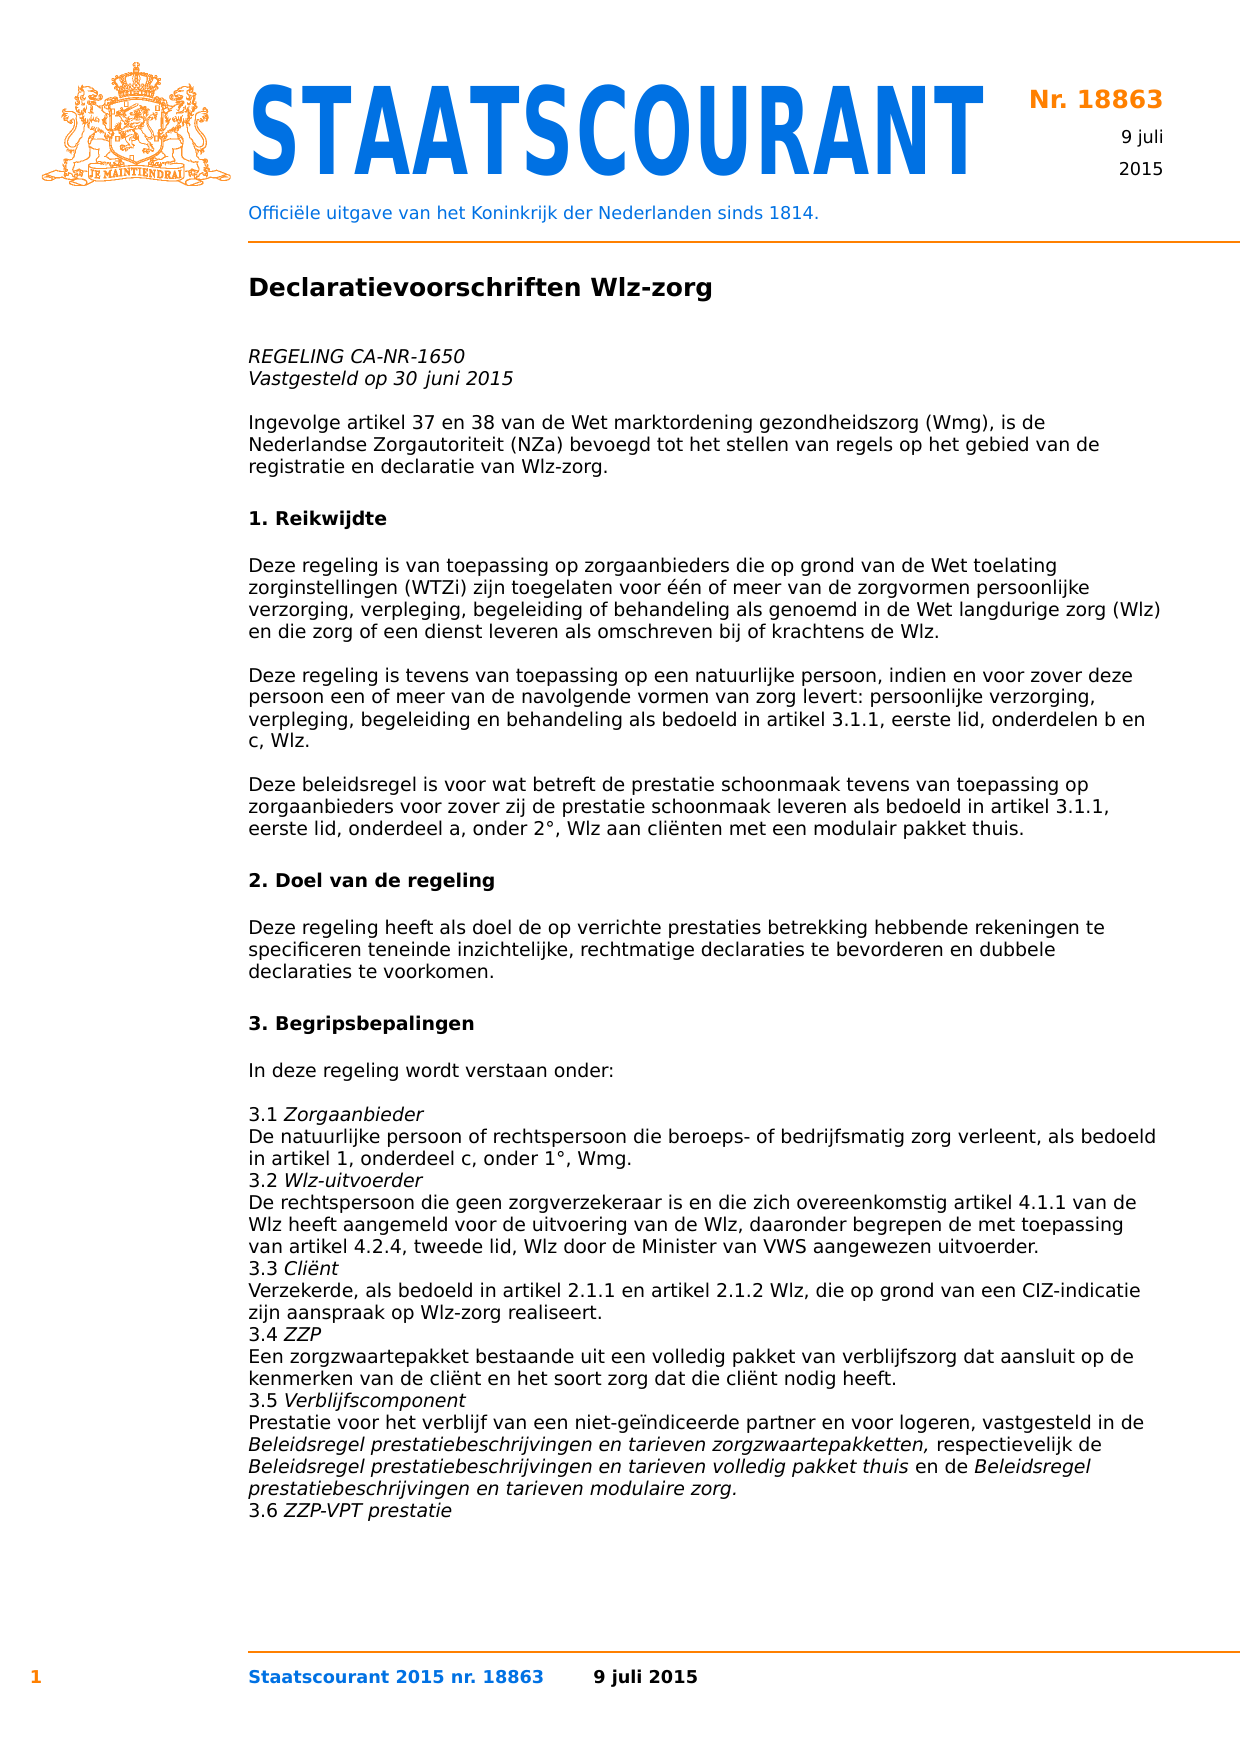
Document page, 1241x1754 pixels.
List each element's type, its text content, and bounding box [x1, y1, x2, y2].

text REGELING CA-NR-1650 [248, 346, 1163, 368]
table_header [25, 62, 248, 241]
text 3.2 Wlz-uitvoerder [248, 1170, 1163, 1192]
text Deze regeling heeft als doel de op verrichte prestaties betrekking hebbende rekeningen te specificeren teneinde inzichtelijke, rechtmatige declaraties te bevorderen en dubbele declaraties te voorkomen. [248, 917, 1163, 983]
text 3.3 Cliënt [248, 1258, 1163, 1280]
text De rechtspersoon die geen zorgverzekeraar is en die zich overeenkomstig artikel 4.1.1 van de Wlz heeft aangemeld voor de uitvoering van de Wlz, daaronder begrepen de met toepassing van artikel 4.2.4, tweede lid, Wlz door de Minister van VWS aangewezen uitvoerder. [248, 1192, 1163, 1258]
subtitle Declaratievoorschriften Wlz-zorg [248, 273, 1163, 302]
text Ingevolge artikel 37 en 38 van de Wet marktordening gezondheidszorg (Wmg), is de Nederlandse Zorgautoriteit (NZa) bevoegd tot het stellen van regels op het gebied van de registratie en declaratie van Wlz-zorg. [248, 412, 1163, 478]
text Deze regeling is tevens van toepassing op een natuurlijke persoon, indien en voor zover deze persoon een of meer van de navolgende vormen van zorg levert: persoonlijke verzorging, verpleging, begeleiding en behandeling als bedoeld in artikel 3.1.1, eerste lid, onderdelen b en c, Wlz. [248, 664, 1163, 752]
subtitle 3. Begripsbepalingen [248, 1013, 1163, 1035]
text Deze regeling is van toepassing op zorgaanbieders die op grond van de Wet toelating zorginstellingen (WTZi) zijn toegelaten voor één of meer van de zorgvormen persoonlijke verzorging, verpleging, begeleiding of behandeling als genoemd in de Wet langdurige zorg (Wlz) en die zorg of een dienst leveren als omschreven bij of krachtens de Wlz. [248, 555, 1163, 643]
text Een zorgzwaartepakket bestaande uit een volledig pakket van verblijfszorg dat aansluit op de kenmerken van de cliënt en het soort zorg dat die cliënt nodig heeft. [248, 1346, 1163, 1390]
text Deze beleidsregel is voor wat betreft de prestatie schoonmaak tevens van toepassing op zorgaanbieders voor zover zij de prestatie schoonmaak leveren als bedoeld in artikel 3.1.1, eerste lid, onderdeel a, onder 2°, Wlz aan cliënten met een modulair pakket thuis. [248, 774, 1163, 840]
text 3.4 ZZP [248, 1324, 1163, 1346]
table_cell Officiële uitgave van het Koninkrijk der Nederlanden sinds 1814. [248, 203, 1240, 241]
subtitle 1. Reikwijdte [248, 508, 1163, 530]
text Prestatie voor het verblijf van een niet-geïndiceerde partner en voor logeren, vastgesteld in de Beleidsregel prestatiebeschrijvingen en tarieven zorgzwaartepakketten, respectievelijk de Beleidsregel prestatiebeschrijvingen en tarieven volledig pakket thuis en de Beleidsregel prestatiebeschrijvingen en tarieven modulaire zorg. [248, 1412, 1163, 1499]
text Verzekerde, als bedoeld in artikel 2.1.1 en artikel 2.1.2 Wlz, die op grond van een CIZ-indicatie zijn aanspraak op Wlz-zorg realiseert. [248, 1280, 1163, 1324]
text 3.1 Zorgaanbieder [248, 1104, 1163, 1126]
table_header Nr. 18863 [998, 62, 1240, 121]
text Vastgesteld op 30 juni 2015 [248, 368, 1163, 390]
table_cell 9 juli [998, 121, 1240, 153]
text De natuurlijke persoon of rechtspersoon die beroeps- of bedrijfsmatig zorg verleent, als bedoeld in artikel 1, onderdeel c, onder 1°, Wmg. [248, 1126, 1163, 1170]
picture [41, 62, 231, 186]
text 3.6 ZZP-VPT prestatie [248, 1499, 1163, 1522]
text 3.5 Verblijfscomponent [248, 1390, 1163, 1412]
subtitle 2. Doel van de regeling [248, 870, 1163, 892]
table_cell 2015 [998, 153, 1240, 203]
table_header STAATSCOURANT [248, 62, 998, 203]
text In deze regeling wordt verstaan onder: [248, 1060, 1163, 1082]
